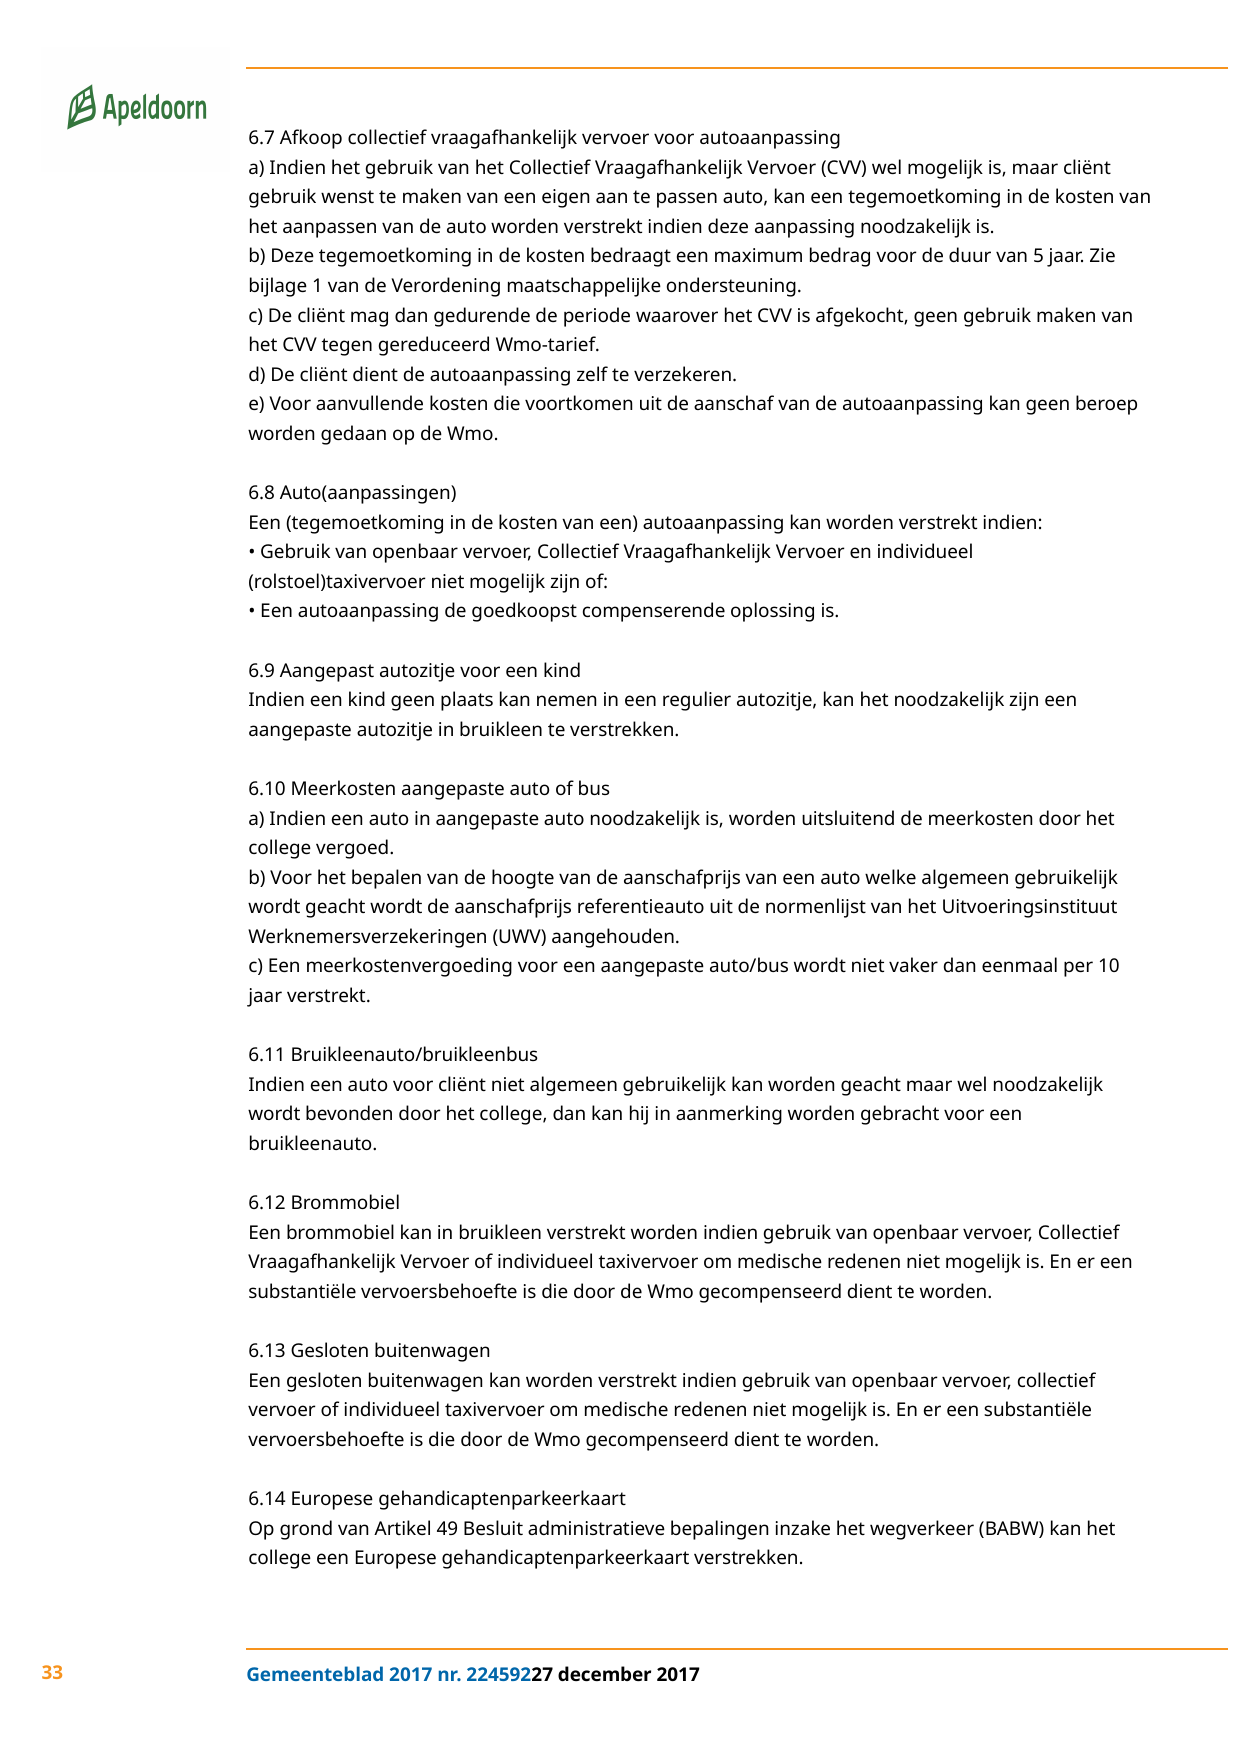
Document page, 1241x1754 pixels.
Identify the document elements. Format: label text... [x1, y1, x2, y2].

text • Gebruik van openbaar vervoer, Collectief Vraagafhankelijk Vervoer en individueel (rolstoel)taxivervoer niet mogelijk zijn of: [248, 538, 1152, 594]
text a) Indien het gebruik van het Collectief Vraagafhankelijk Vervoer (CVV) wel mogelijk is, maar cliënt gebruik wenst te maken van een eigen aan te passen auto, kan een tegemoetkoming in de kosten van het aanpassen van de auto worden verstrekt indien deze aanpassing noodzakelijk is. [248, 154, 1152, 239]
text Een (tegemoetkoming in de kosten van een) autoaanpassing kan worden verstrekt indien: [248, 509, 1152, 535]
text Indien een kind geen plaats kan nemen in een regulier autozitje, kan het noodzakelijk zijn een aangepaste autozitje in bruikleen te verstrekken. [248, 686, 1152, 742]
picture [41, 47, 231, 172]
text c) Een meerkostenvergoeding voor een aangepaste auto/bus wordt niet vaker dan eenmaal per 10 jaar verstrekt. [248, 953, 1152, 1008]
text Op grond van Artikel 49 Besluit administratieve bepalingen inzake het wegverkeer (BABW) kan het college een Europese gehandicaptenparkeerkaart verstrekken. [248, 1515, 1152, 1570]
text 6.9 Aangepast autozitje voor een kind [248, 657, 1152, 683]
text e) Voor aanvullende kosten die voortkomen uit de aanschaf van de autoaanpassing kan geen beroep worden gedaan op de Wmo. [248, 391, 1152, 446]
text 6.7 Afkoop collectief vraagafhankelijk vervoer voor autoaanpassing [248, 124, 1152, 150]
text b) Deze tegemoetkoming in de kosten bedraagt een maximum bedrag voor de duur van 5 jaar. Zie bijlage 1 van de Verordening maatschappelijke ondersteuning. [248, 243, 1152, 298]
text Indien een auto voor cliënt niet algemeen gebruikelijk kan worden geacht maar wel noodzakelijk wordt bevonden door het college, dan kan hij in aanmerking worden gebracht voor een bruikleenauto. [248, 1071, 1152, 1156]
text Een gesloten buitenwagen kan worden verstrekt indien gebruik van openbaar vervoer, collectief vervoer of individueel taxivervoer om medische redenen niet mogelijk is. En er een substantiële vervoersbehoefte is die door de Wmo gecompenseerd dient te worden. [248, 1367, 1152, 1452]
text 6.10 Meerkosten aangepaste auto of bus [248, 775, 1152, 801]
text a) Indien een auto in aangepaste auto noodzakelijk is, worden uitsluitend de meerkosten door het college vergoed. [248, 805, 1152, 860]
text 6.11 Bruikleenauto/bruikleenbus [248, 1041, 1152, 1067]
text 6.14 Europese gehandicaptenparkeerkaart [248, 1485, 1152, 1511]
text • Een autoaanpassing de goedkoopst compenserende oplossing is. [248, 598, 1152, 623]
text b) Voor het bepalen van de hoogte van de aanschafprijs van een auto welke algemeen gebruikelijk wordt geacht wordt de aanschafprijs referentieauto uit de normenlijst van het Uitvoeringsinstituut Werknemersverzekeringen (UWV) aangehouden. [248, 864, 1152, 949]
text 6.12 Brommobiel [248, 1189, 1152, 1215]
text Een brommobiel kan in bruikleen verstrekt worden indien gebruik van openbaar vervoer, Collectief Vraagafhankelijk Vervoer of individueel taxivervoer om medische redenen niet mogelijk is. En er een substantiële vervoersbehoefte is die door de Wmo gecompenseerd dient te worden. [248, 1219, 1152, 1304]
text 6.13 Gesloten buitenwagen [248, 1337, 1152, 1363]
text c) De cliënt mag dan gedurende de periode waarover het CVV is afgekocht, geen gebruik maken van het CVV tegen gereduceerd Wmo-tarief. [248, 302, 1152, 357]
text 6.8 Auto(aanpassingen) [248, 479, 1152, 505]
text d) De cliënt dient de autoaanpassing zelf te verzekeren. [248, 361, 1152, 387]
